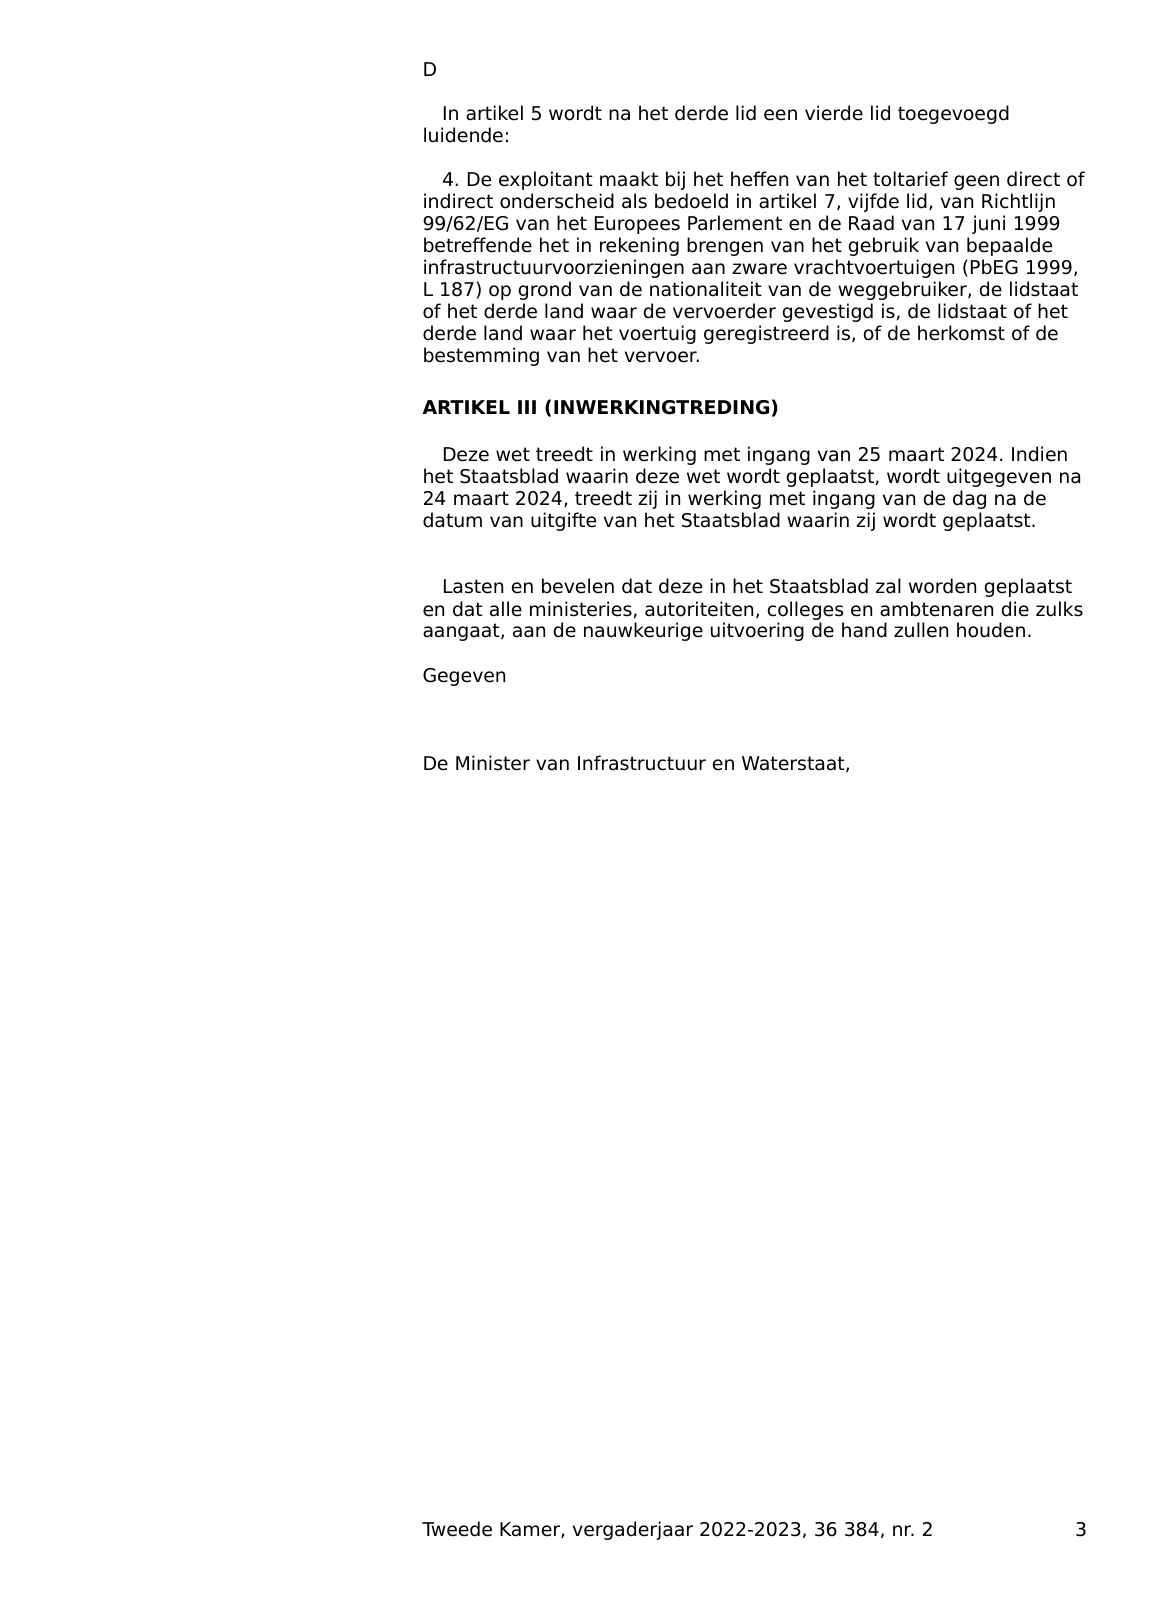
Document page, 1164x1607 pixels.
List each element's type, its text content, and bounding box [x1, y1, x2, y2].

text Deze wet treedt in werking met ingang van 25 maart 2024. Indien het Staatsblad waarin deze wet wordt geplaatst, wordt uitgegeven na 24 maart 2024, treedt zij in werking met ingang van de dag na de datum van uitgifte van het Staatsblad waarin zij wordt geplaatst. [422, 444, 1087, 532]
text D [422, 59, 1087, 81]
text In artikel 5 wordt na het derde lid een vierde lid toegevoegd luidende: [422, 103, 1087, 147]
subtitle ARTIKEL III (INWERKINGTREDING) [422, 397, 1087, 419]
text De Minister van Infrastructuur en Waterstaat, [422, 753, 1087, 775]
text Lasten en bevelen dat deze in het Staatsblad zal worden geplaatst en dat alle ministeries, autoriteiten, colleges en ambtenaren die zulks aangaat, aan de nauwkeurige uitvoering de hand zullen houden. [422, 576, 1087, 642]
text 4. De exploitant maakt bij het heffen van het toltarief geen direct of indirect onderscheid als bedoeld in artikel 7, vijfde lid, van Richtlijn 99/62/EG van het Europees Parlement en de Raad van 17 juni 1999 betreffende het in rekening brengen van het gebruik van bepaalde infrastructuurvoorzieningen aan zware vrachtvoertuigen (PbEG 1999, L 187) op grond van de nationaliteit van de weggebruiker, de lidstaat of het derde land waar de vervoerder gevestigd is, de lidstaat of het derde land waar het voertuig geregistreerd is, of de herkomst of de bestemming van het vervoer. [422, 169, 1087, 367]
text Gegeven [422, 664, 1087, 687]
